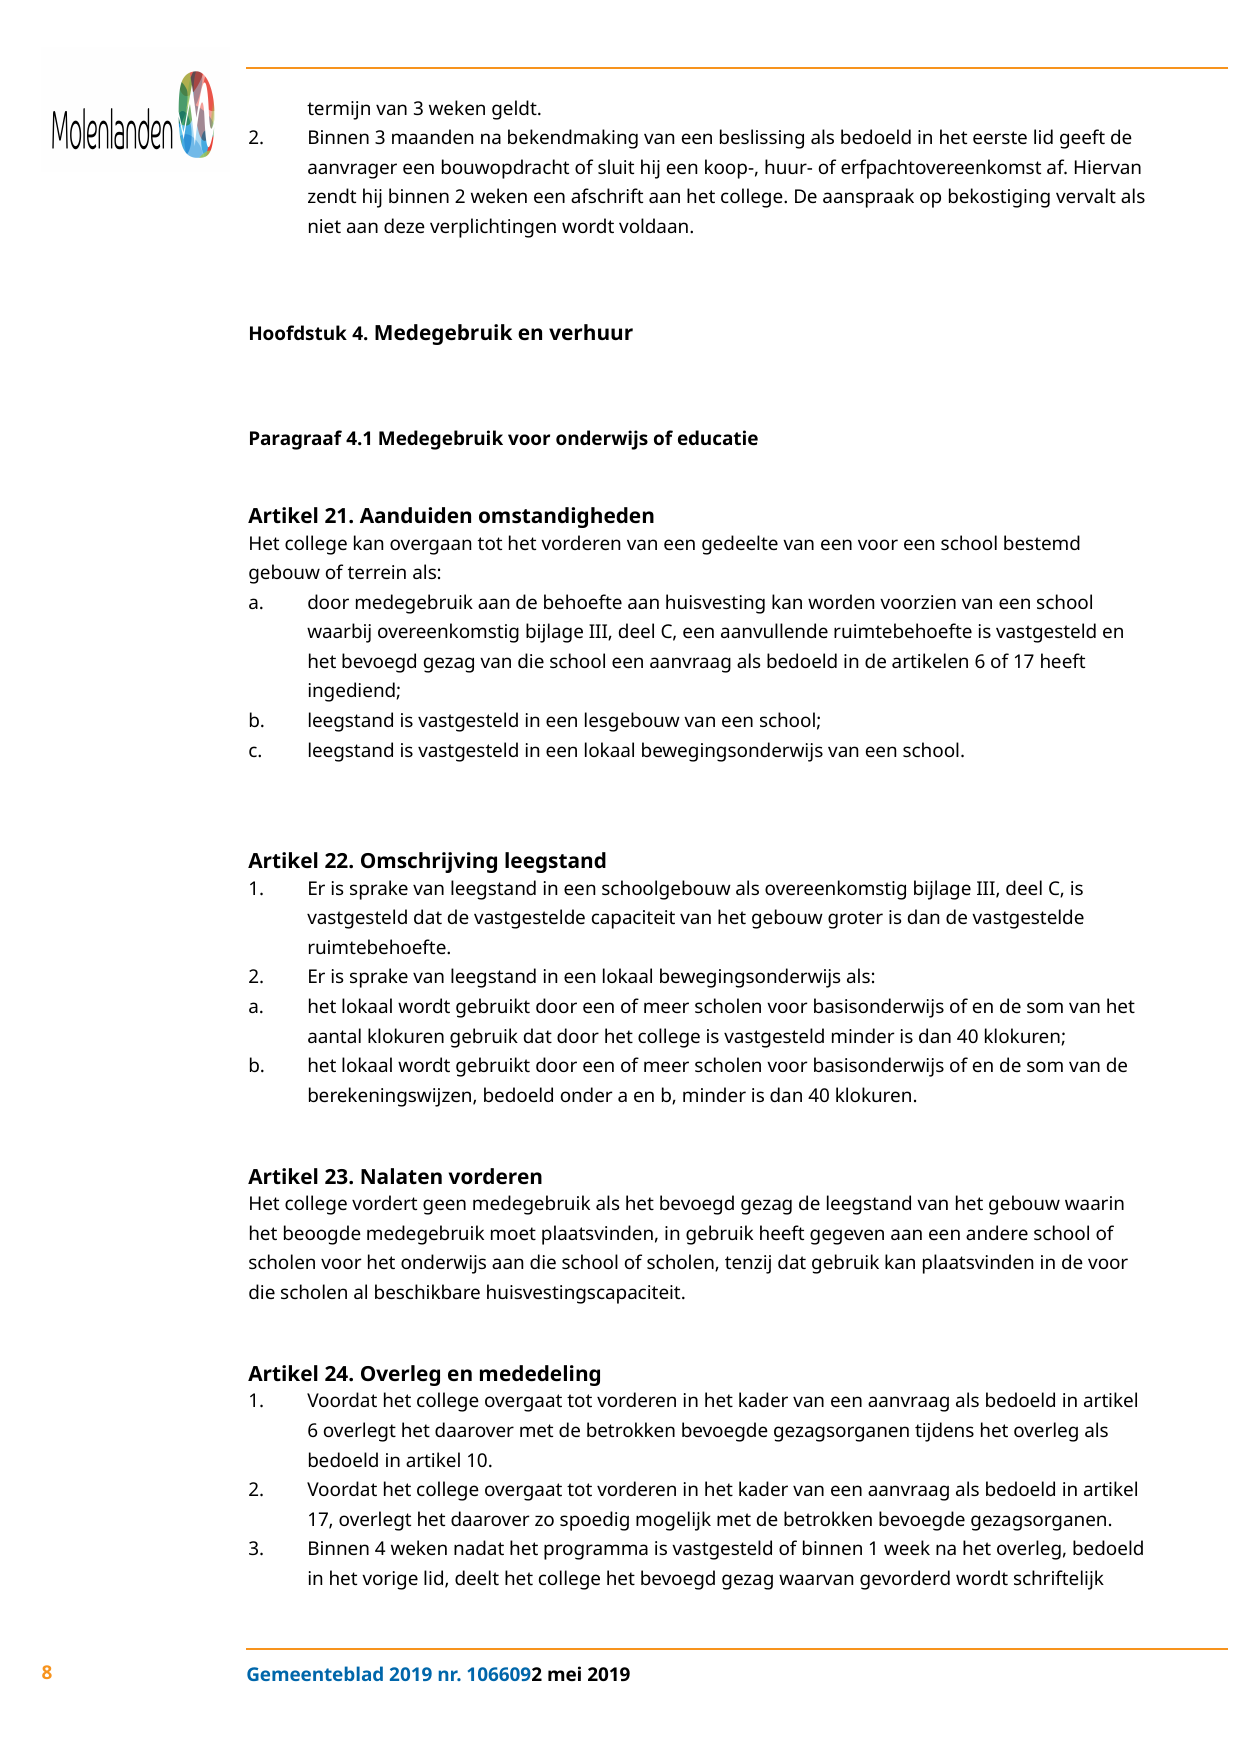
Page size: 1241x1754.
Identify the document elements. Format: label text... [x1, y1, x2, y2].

list Er is sprake van leegstand in een lokaal bewegingsonderwijs als: [248, 964, 1152, 989]
list Binnen 4 weken nadat het programma is vastgesteld of binnen 1 week na het overleg, bedoeld in het vorige lid, deelt het college het bevoegd gezag waarvan gevorderd wordt schriftelijk [248, 1536, 1152, 1591]
list Voordat het college overgaat tot vorderen in het kader van een aanvraag als bedoeld in artikel 6 overlegt het daarover met de betrokken bevoegde gezagsorganen tijdens het overleg als bedoeld in artikel 10. [248, 1388, 1152, 1472]
text Paragraaf 4.1 Medegebruik voor onderwijs of educatie [248, 425, 1152, 451]
list het lokaal wordt gebruikt door een of meer scholen voor basisonderwijs of en de som van het aantal klokuren gebruik dat door het college is vastgesteld minder is dan 40 klokuren; [248, 993, 1152, 1048]
list door medegebruik aan de behoefte aan huisvesting kan worden voorzien van een school waarbij overeenkomstig bijlage III, deel C, een aanvullende ruimtebehoefte is vastgesteld en het bevoegd gezag van die school een aanvraag als bedoeld in de artikelen 6 of 17 heeft ingediend; [248, 589, 1152, 703]
text Het college vordert geen medegebruik als het bevoegd gezag de leegstand van het gebouw waarin het beoogde medegebruik moet plaatsvinden, in gebruik heeft gegeven aan een andere school of scholen voor het onderwijs aan die school of scholen, tenzij dat gebruik kan plaatsvinden in de voor die scholen al beschikbare huisvestingscapaciteit. [248, 1190, 1152, 1305]
text Hoofdstuk 4. Medegebruik en verhuur [248, 318, 1152, 346]
text Artikel 23. Nalaten vorderen [248, 1162, 1152, 1190]
list het lokaal wordt gebruikt door een of meer scholen voor basisonderwijs of en de som van de berekeningswijzen, bedoeld onder a en b, minder is dan 40 klokuren. [248, 1052, 1152, 1108]
list Binnen 3 maanden na bekendmaking van een beslissing als bedoeld in het eerste lid geeft de aanvrager een bouwopdracht of sluit hij een koop-, huur- of erfpachtovereenkomst af. Hiervan zendt hij binnen 2 weken een afschrift aan het college. De aanspraak op bekostiging vervalt als niet aan deze verplichtingen wordt voldaan. [248, 124, 1152, 239]
list termijn van 3 weken geldt. [248, 95, 1152, 121]
text Het college kan overgaan tot het vorderen van een gedeelte van een voor een school bestemd gebouw of terrein als: [248, 530, 1152, 585]
picture [41, 47, 231, 172]
text Artikel 22. Omschrijving leegstand [248, 846, 1152, 875]
list Voordat het college overgaat tot vorderen in het kader van een aanvraag als bedoeld in artikel 17, overlegt het daarover zo spoedig mogelijk met de betrokken bevoegde gezagsorganen. [248, 1476, 1152, 1532]
text Artikel 24. Overleg en mededeling [248, 1359, 1152, 1388]
text Artikel 21. Aanduiden omstandigheden [248, 501, 1152, 530]
list leegstand is vastgesteld in een lesgebouw van een school; [248, 707, 1152, 733]
list Er is sprake van leegstand in een schoolgebouw als overeenkomstig bijlage III, deel C, is vastgesteld dat de vastgestelde capaciteit van het gebouw groter is dan de vastgestelde ruimtebehoefte. [248, 875, 1152, 960]
list leegstand is vastgesteld in een lokaal bewegingsonderwijs van een school. [248, 737, 1152, 763]
